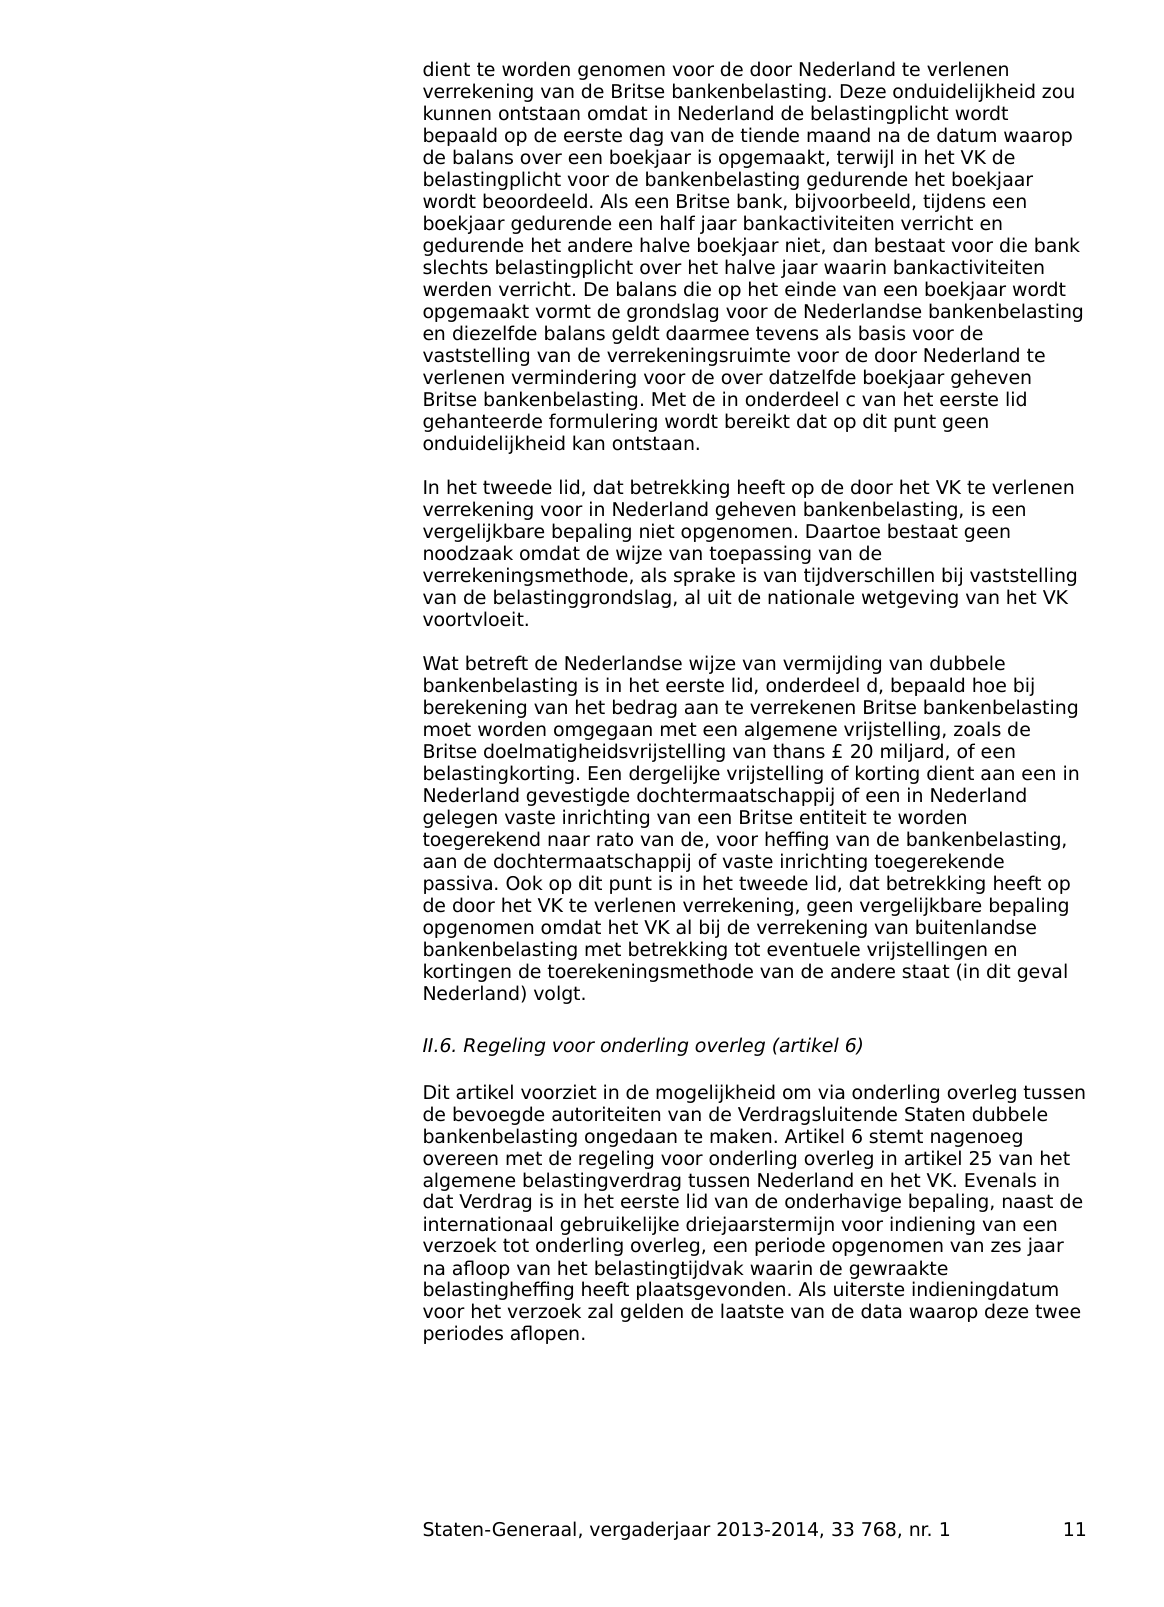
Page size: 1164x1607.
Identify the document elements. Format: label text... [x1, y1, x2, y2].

text In het tweede lid, dat betrekking heeft op de door het VK te verlenen verrekening voor in Nederland geheven bankenbelasting, is een vergelijkbare bepaling niet opgenomen. Daartoe bestaat geen noodzaak omdat de wijze van toepassing van de verrekeningsmethode, als sprake is van tijdverschillen bij vaststelling van de belastinggrondslag, al uit de nationale wetgeving van het VK voortvloeit. [422, 477, 1087, 631]
text Dit artikel voorziet in de mogelijkheid om via onderling overleg tussen de bevoegde autoriteiten van de Verdragsluitende Staten dubbele bankenbelasting ongedaan te maken. Artikel 6 stemt nagenoeg overeen met de regeling voor onderling overleg in artikel 25 van het algemene belastingverdrag tussen Nederland en het VK. Evenals in dat Verdrag is in het eerste lid van de onderhavige bepaling, naast de internationaal gebruikelijke driejaarstermijn voor indiening van een verzoek tot onderling overleg, een periode opgenomen van zes jaar na afloop van het belastingtijdvak waarin de gewraakte belastingheffing heeft plaatsgevonden. Als uiterste indieningdatum voor het verzoek zal gelden de laatste van de data waarop deze twee periodes aflopen. [422, 1082, 1087, 1345]
subtitle II.6. Regeling voor onderling overleg (artikel 6) [422, 1034, 1087, 1057]
text dient te worden genomen voor de door Nederland te verlenen verrekening van de Britse bankenbelasting. Deze onduidelijkheid zou kunnen ontstaan omdat in Nederland de belastingplicht wordt bepaald op de eerste dag van de tiende maand na de datum waarop de balans over een boekjaar is opgemaakt, terwijl in het VK de belastingplicht voor de bankenbelasting gedurende het boekjaar wordt beoordeeld. Als een Britse bank, bijvoorbeeld, tijdens een boekjaar gedurende een half jaar bankactiviteiten verricht en gedurende het andere halve boekjaar niet, dan bestaat voor die bank slechts belastingplicht over het halve jaar waarin bankactiviteiten werden verricht. De balans die op het einde van een boekjaar wordt opgemaakt vormt de grondslag voor de Nederlandse bankenbelasting en diezelfde balans geldt daarmee tevens als basis voor de vaststelling van de verrekeningsruimte voor de door Nederland te verlenen vermindering voor de over datzelfde boekjaar geheven Britse bankenbelasting. Met de in onderdeel c van het eerste lid gehanteerde formulering wordt bereikt dat op dit punt geen onduidelijkheid kan ontstaan. [422, 59, 1087, 455]
text Wat betreft de Nederlandse wijze van vermijding van dubbele bankenbelasting is in het eerste lid, onderdeel d, bepaald hoe bij berekening van het bedrag aan te verrekenen Britse bankenbelasting moet worden omgegaan met een algemene vrijstelling, zoals de Britse doelmatigheidsvrijstelling van thans £ 20 miljard, of een belastingkorting. Een dergelijke vrijstelling of korting dient aan een in Nederland gevestigde dochtermaatschappij of een in Nederland gelegen vaste inrichting van een Britse entiteit te worden toegerekend naar rato van de, voor heffing van de bankenbelasting, aan de dochtermaatschappij of vaste inrichting toegerekende passiva. Ook op dit punt is in het tweede lid, dat betrekking heeft op de door het VK te verlenen verrekening, geen vergelijkbare bepaling opgenomen omdat het VK al bij de verrekening van buitenlandse bankenbelasting met betrekking tot eventuele vrijstellingen en kortingen de toerekeningsmethode van de andere staat (in dit geval Nederland) volgt. [422, 653, 1087, 1004]
